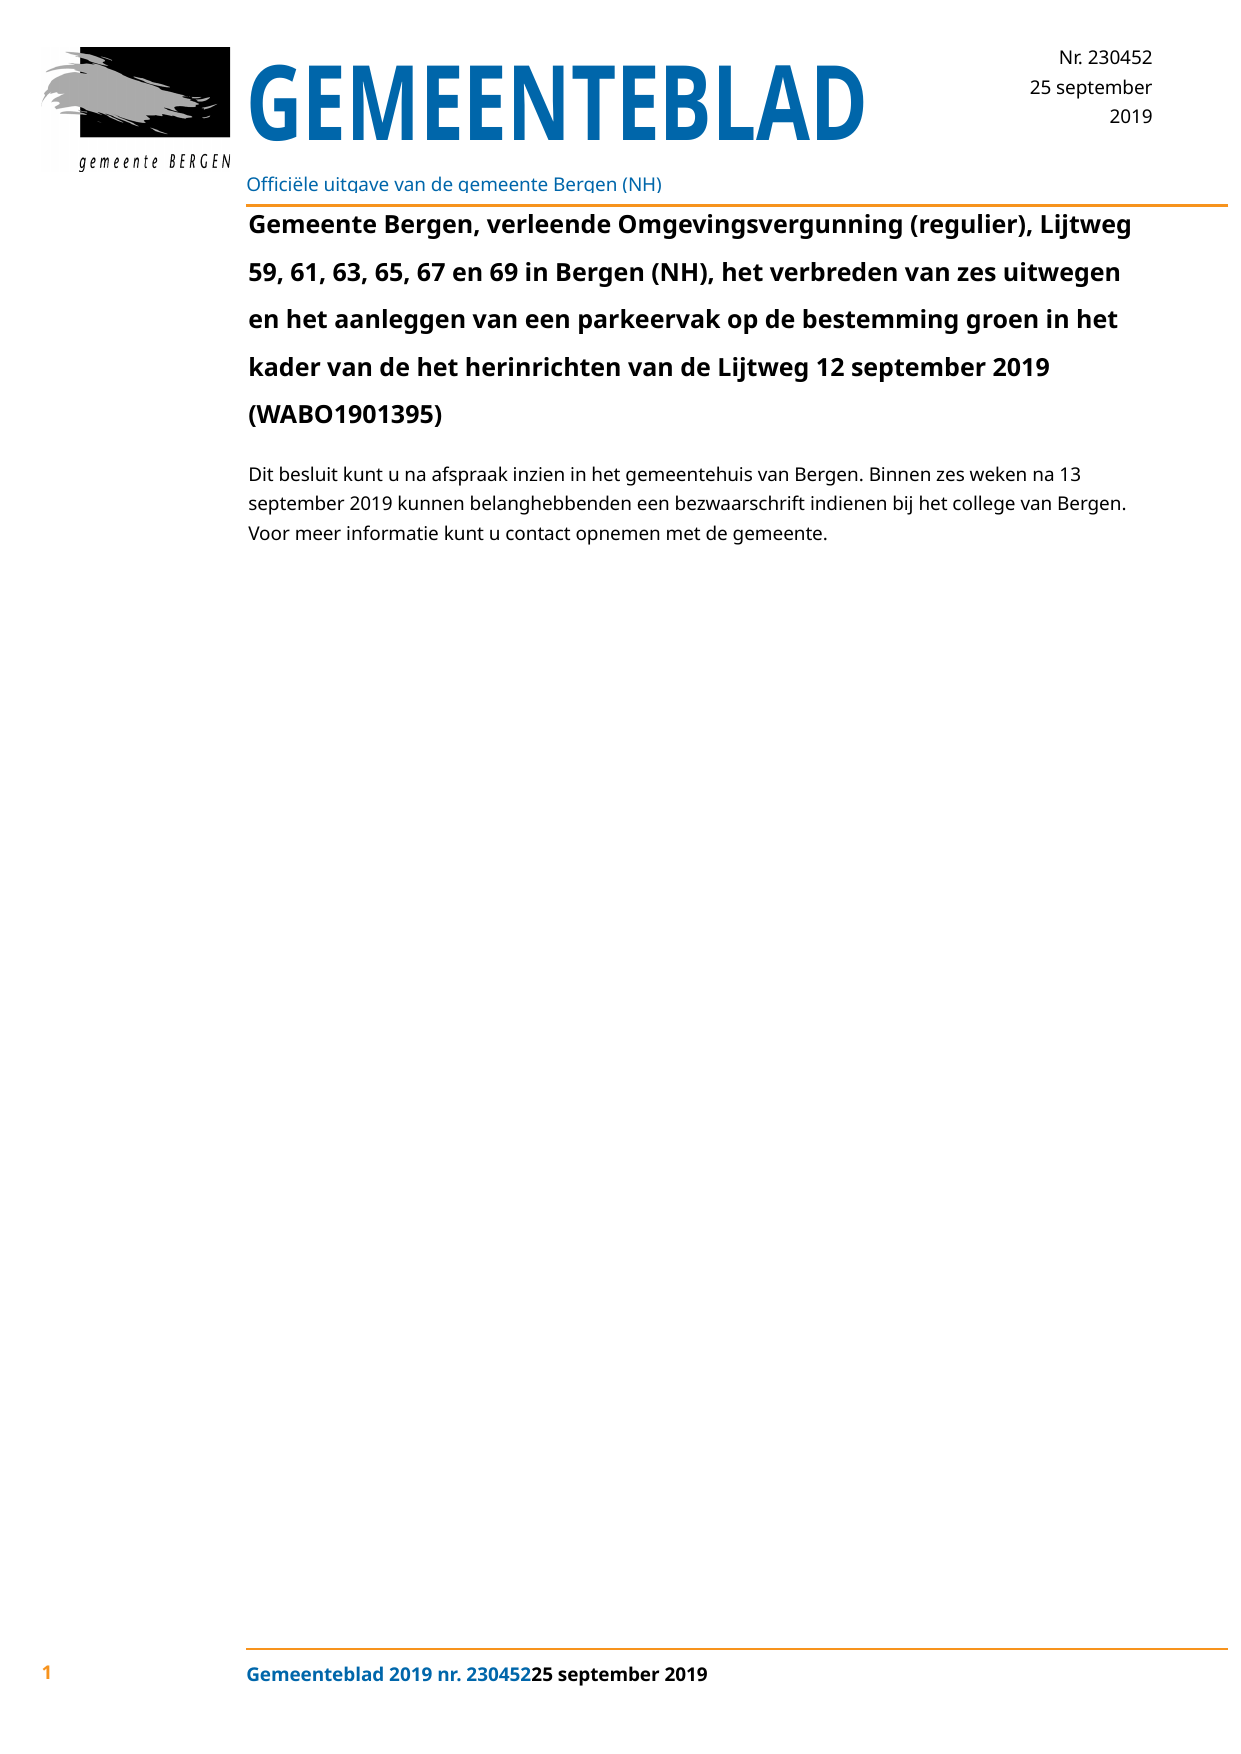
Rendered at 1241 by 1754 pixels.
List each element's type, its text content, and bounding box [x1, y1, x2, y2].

text Gemeente Bergen, verleende Omgevingsvergunning (regulier), Lijtweg 59, 61, 63, 65, 67 en 69 in Bergen (NH), het verbreden van zes uitwegen en het aanleggen van een parkeervak op de bestemming groen in het kader van de het herinrichten van de Lijtweg 12 september 2019 (WABO1901395) [248, 207, 1152, 431]
picture [41, 47, 231, 172]
text Dit besluit kunt u na afspraak inzien in het gemeentehuis van Bergen. Binnen zes weken na 13 september 2019 kunnen belanghebbenden een bezwaarschrift indienen bij het college van Bergen. Voor meer informatie kunt u contact opnemen met de gemeente. [248, 461, 1152, 546]
